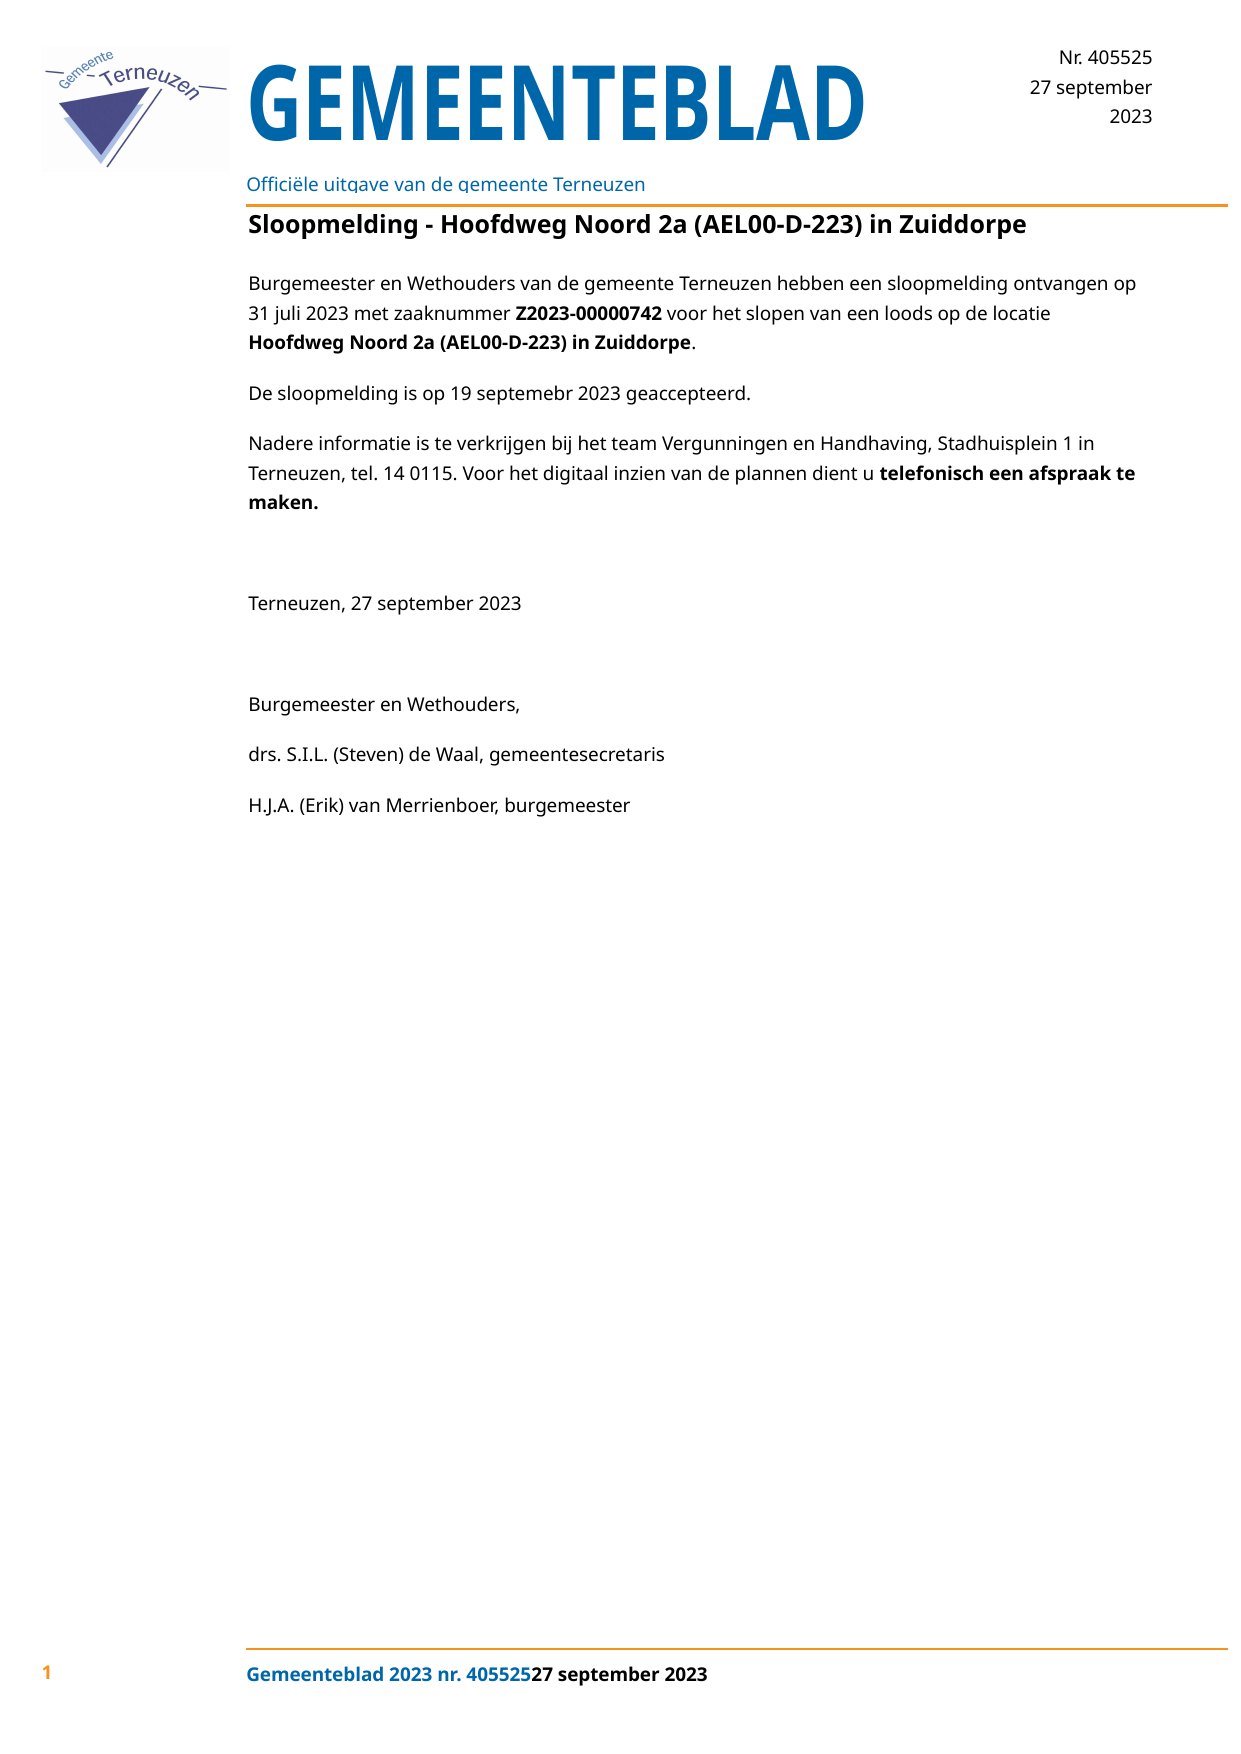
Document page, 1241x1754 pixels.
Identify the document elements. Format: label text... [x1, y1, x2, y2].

picture [41, 47, 231, 172]
text Sloopmelding - Hoofdweg Noord 2a (AEL00-D-223) in Zuiddorpe [248, 207, 1152, 241]
text drs. S.I.L. (Steven) de Waal, gemeentesecretaris [248, 742, 1152, 767]
text Terneuzen, 27 september 2023 [248, 590, 1152, 616]
text Burgemeester en Wethouders, [248, 691, 1152, 717]
text De sloopmelding is op 19 septemebr 2023 geaccepteerd. [248, 380, 1152, 406]
text H.J.A. (Erik) van Merrienboer, burgemeester [248, 792, 1152, 818]
text Burgemeester en Wethouders van de gemeente Terneuzen hebben een sloopmelding ontvangen op 31 juli 2023 met zaaknummer Z2023-00000742 voor het slopen van een loods op de locatie Hoofdweg Noord 2a (AEL00-D-223) in Zuiddorpe. [248, 270, 1152, 355]
text Nadere informatie is te verkrijgen bij het team Vergunningen en Handhaving, Stadhuisplein 1 in Terneuzen, tel. 14 0115. Voor het digitaal inzien van de plannen dient u telefonisch een afspraak te maken. [248, 430, 1152, 515]
